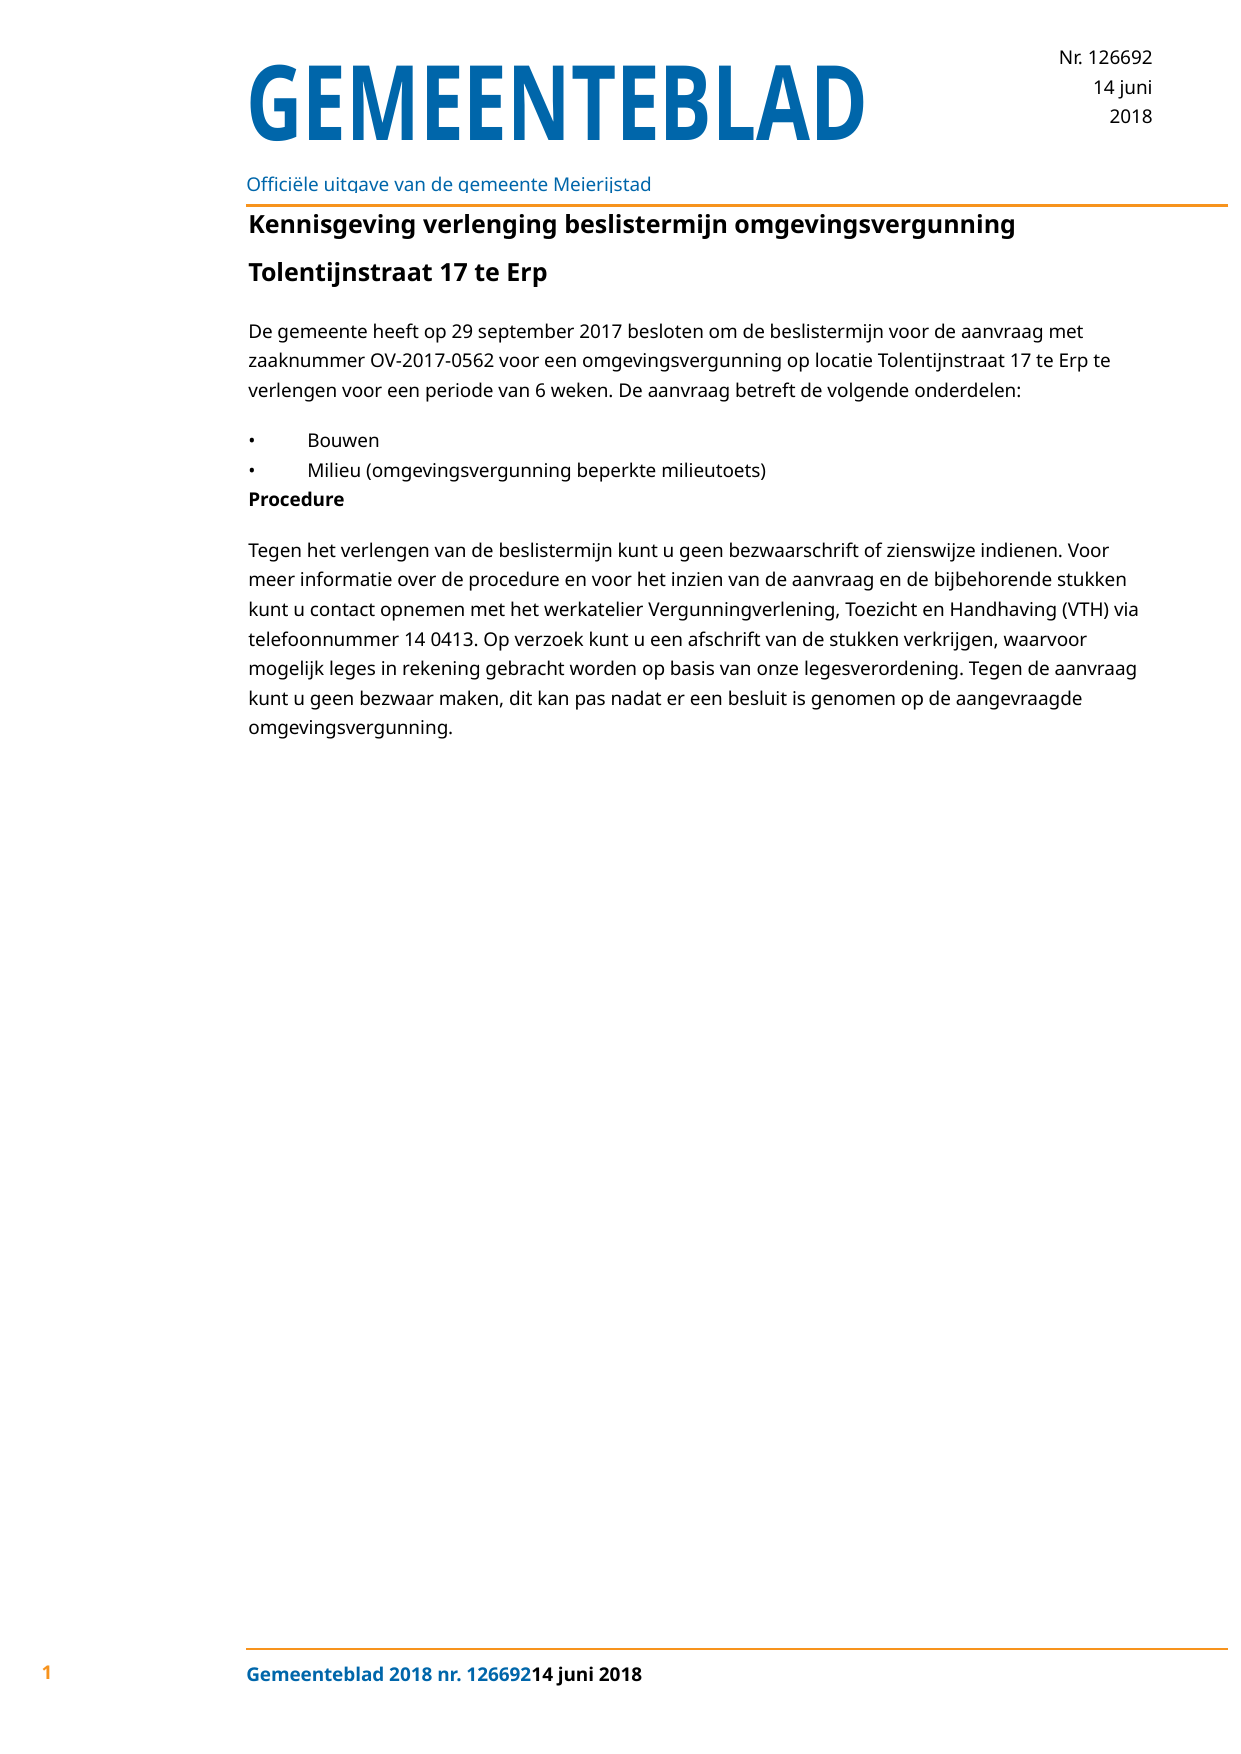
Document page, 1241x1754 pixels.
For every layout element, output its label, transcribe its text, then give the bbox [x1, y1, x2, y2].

text Tegen het verlengen van de beslistermijn kunt u geen bezwaarschrift of zienswijze indienen. Voor meer informatie over de procedure en voor het inzien van de aanvraag en de bijbehorende stukken kunt u contact opnemen met het werkatelier Vergunningverlening, Toezicht en Handhaving (VTH) via telefoonnummer 14 0413. Op verzoek kunt u een afschrift van de stukken verkrijgen, waarvoor mogelijk leges in rekening gebracht worden op basis van onze legesverordening. Tegen de aanvraag kunt u geen bezwaar maken, dit kan pas nadat er een besluit is genomen op de aangevraagde omgevingsvergunning. [248, 537, 1152, 740]
text Procedure [248, 487, 1152, 512]
picture [41, 47, 231, 172]
text Kennisgeving verlenging beslistermijn omgevingsvergunning Tolentijnstraat 17 te Erp [248, 207, 1152, 288]
list Milieu (omgevingsvergunning beperkte milieutoets) [248, 457, 1152, 483]
text De gemeente heeft op 29 september 2017 besloten om de beslistermijn voor de aanvraag met zaaknummer OV-2017-0562 voor een omgevingsvergunning op locatie Tolentijnstraat 17 te Erp te verlengen voor een periode van 6 weken. De aanvraag betreft de volgende onderdelen: [248, 318, 1152, 403]
list Bouwen [248, 427, 1152, 453]
